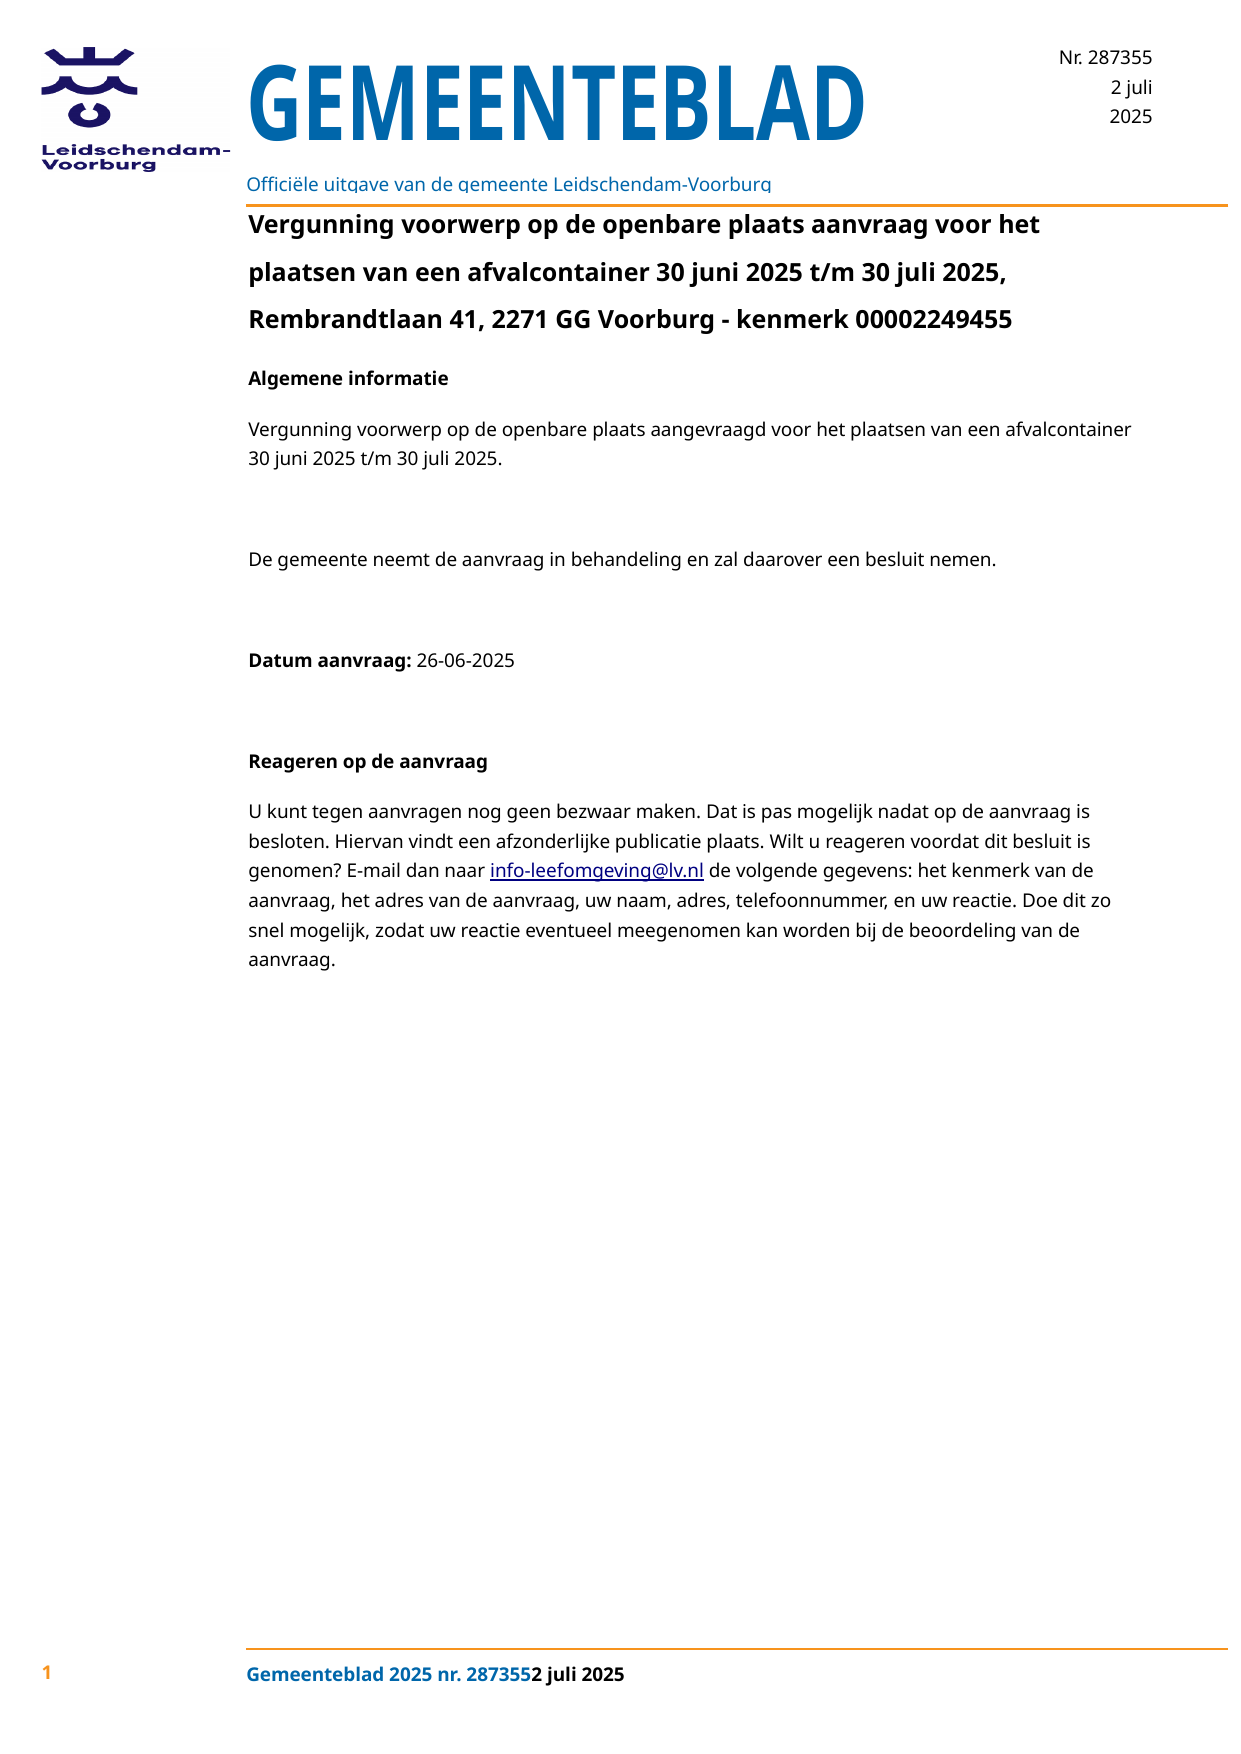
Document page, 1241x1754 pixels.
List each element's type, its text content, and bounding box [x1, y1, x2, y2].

text Algemene informatie [248, 366, 1152, 391]
text Reageren op de aanvraag [248, 748, 1152, 774]
text Vergunning voorwerp op de openbare plaats aangevraagd voor het plaatsen van een afvalcontainer 30 juni 2025 t/m 30 juli 2025. [248, 416, 1152, 471]
picture [41, 47, 231, 172]
text U kunt tegen aanvragen nog geen bezwaar maken. Dat is pas mogelijk nadat op de aanvraag is besloten. Hiervan vindt een afzonderlijke publicatie plaats. Wilt u reageren voordat dit besluit is genomen? E-mail dan naar info-leefomgeving@lv.nl de volgende gegevens: het kenmerk van de aanvraag, het adres van de aanvraag, uw naam, adres, telefoonnummer, en uw reactie. Doe dit zo snel mogelijk, zodat uw reactie eventueel meegenomen kan worden bij de beoordeling van de aanvraag. [248, 798, 1152, 972]
text De gemeente neemt de aanvraag in behandeling en zal daarover een besluit nemen. [248, 546, 1152, 572]
text Vergunning voorwerp op de openbare plaats aanvraag voor het plaatsen van een afvalcontainer 30 juni 2025 t/m 30 juli 2025, Rembrandtlaan 41, 2271 GG Voorburg - kenmerk 00002249455 [248, 207, 1152, 336]
text Datum aanvraag: 26-06-2025 [248, 647, 1152, 673]
